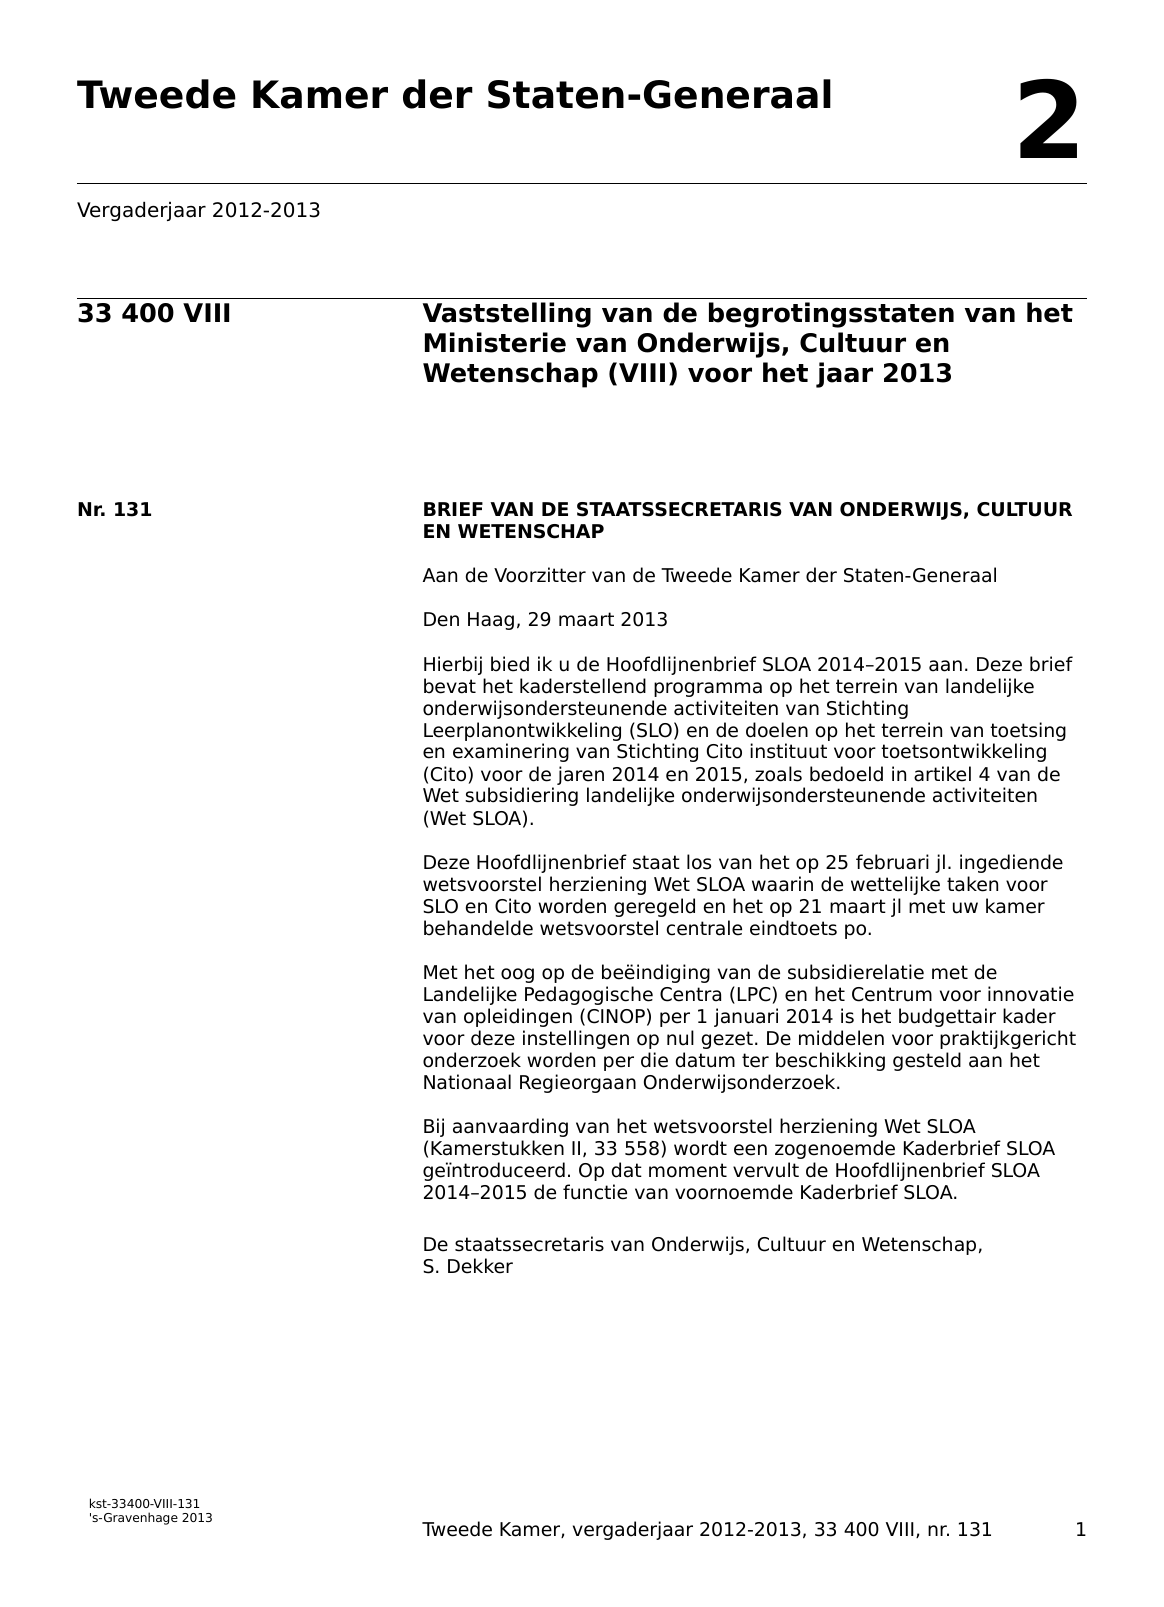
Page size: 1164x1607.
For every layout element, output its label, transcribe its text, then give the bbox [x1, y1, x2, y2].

text Hierbij bied ik u de Hoofdlijnenbrief SLOA 2014–2015 aan. Deze brief bevat het kaderstellend programma op het terrein van landelijke onderwijsondersteunende activiteiten van Stichting Leerplanontwikkeling (SLO) en de doelen op het terrein van toetsing en examinering van Stichting Cito instituut voor toetsontwikkeling (Cito) voor de jaren 2014 en 2015, zoals bedoeld in artikel 4 van de Wet subsidiering landelijke onderwijsondersteunende activiteiten (Wet SLOA). [422, 653, 1087, 829]
text Deze Hoofdlijnenbrief staat los van het op 25 februari jl. ingediende wetsvoorstel herziening Wet SLOA waarin de wettelijke taken voor SLO en Cito worden geregeld en het op 21 maart jl met uw kamer behandelde wetsvoorstel centrale eindtoets po. [422, 852, 1087, 939]
text Aan de Voorzitter van de Tweede Kamer der Staten-Generaal [422, 565, 1087, 587]
table_header Tweede Kamer der Staten-Generaal [77, 59, 886, 183]
table_header 2 [886, 59, 1087, 183]
text kst-33400-VIII-131 [88, 1497, 323, 1511]
subtitle 33 400 VIII Vaststelling van de begrotingsstaten van het Ministerie van Onderwijs, Cultuur en Wetenschap (VIII) voor het jaar 2013 [77, 299, 1087, 388]
text 's-Gravenhage 2013 [88, 1511, 323, 1525]
text Bij aanvaarding van het wetsvoorstel herziening Wet SLOA (Kamerstukken II, 33 558) wordt een zogenoemde Kaderbrief SLOA geïntroduceerd. Op dat moment vervult de Hoofdlijnenbrief SLOA 2014–2015 de functie van voornoemde Kaderbrief SLOA. [422, 1116, 1087, 1204]
text De staatssecretaris van Onderwijs, Cultuur en Wetenschap, S. Dekker [422, 1234, 1087, 1278]
text Den Haag, 29 maart 2013 [422, 609, 1087, 631]
text Met het oog op de beëindiging van de subsidierelatie met de Landelijke Pedagogische Centra (LPC) en het Centrum voor innovatie van opleidingen (CINOP) per 1 januari 2014 is het budgettair kader voor deze instellingen op nul gezet. De middelen voor praktijkgericht onderzoek worden per die datum ter beschikking gesteld aan het Nationaal Regieorgaan Onderwijsonderzoek. [422, 962, 1087, 1093]
subtitle Nr. 131 BRIEF VAN DE STAATSSECRETARIS VAN ONDERWIJS, CULTUUR EN WETENSCHAP [77, 499, 1087, 543]
table_cell Vergaderjaar 2012-2013 [77, 184, 1087, 298]
